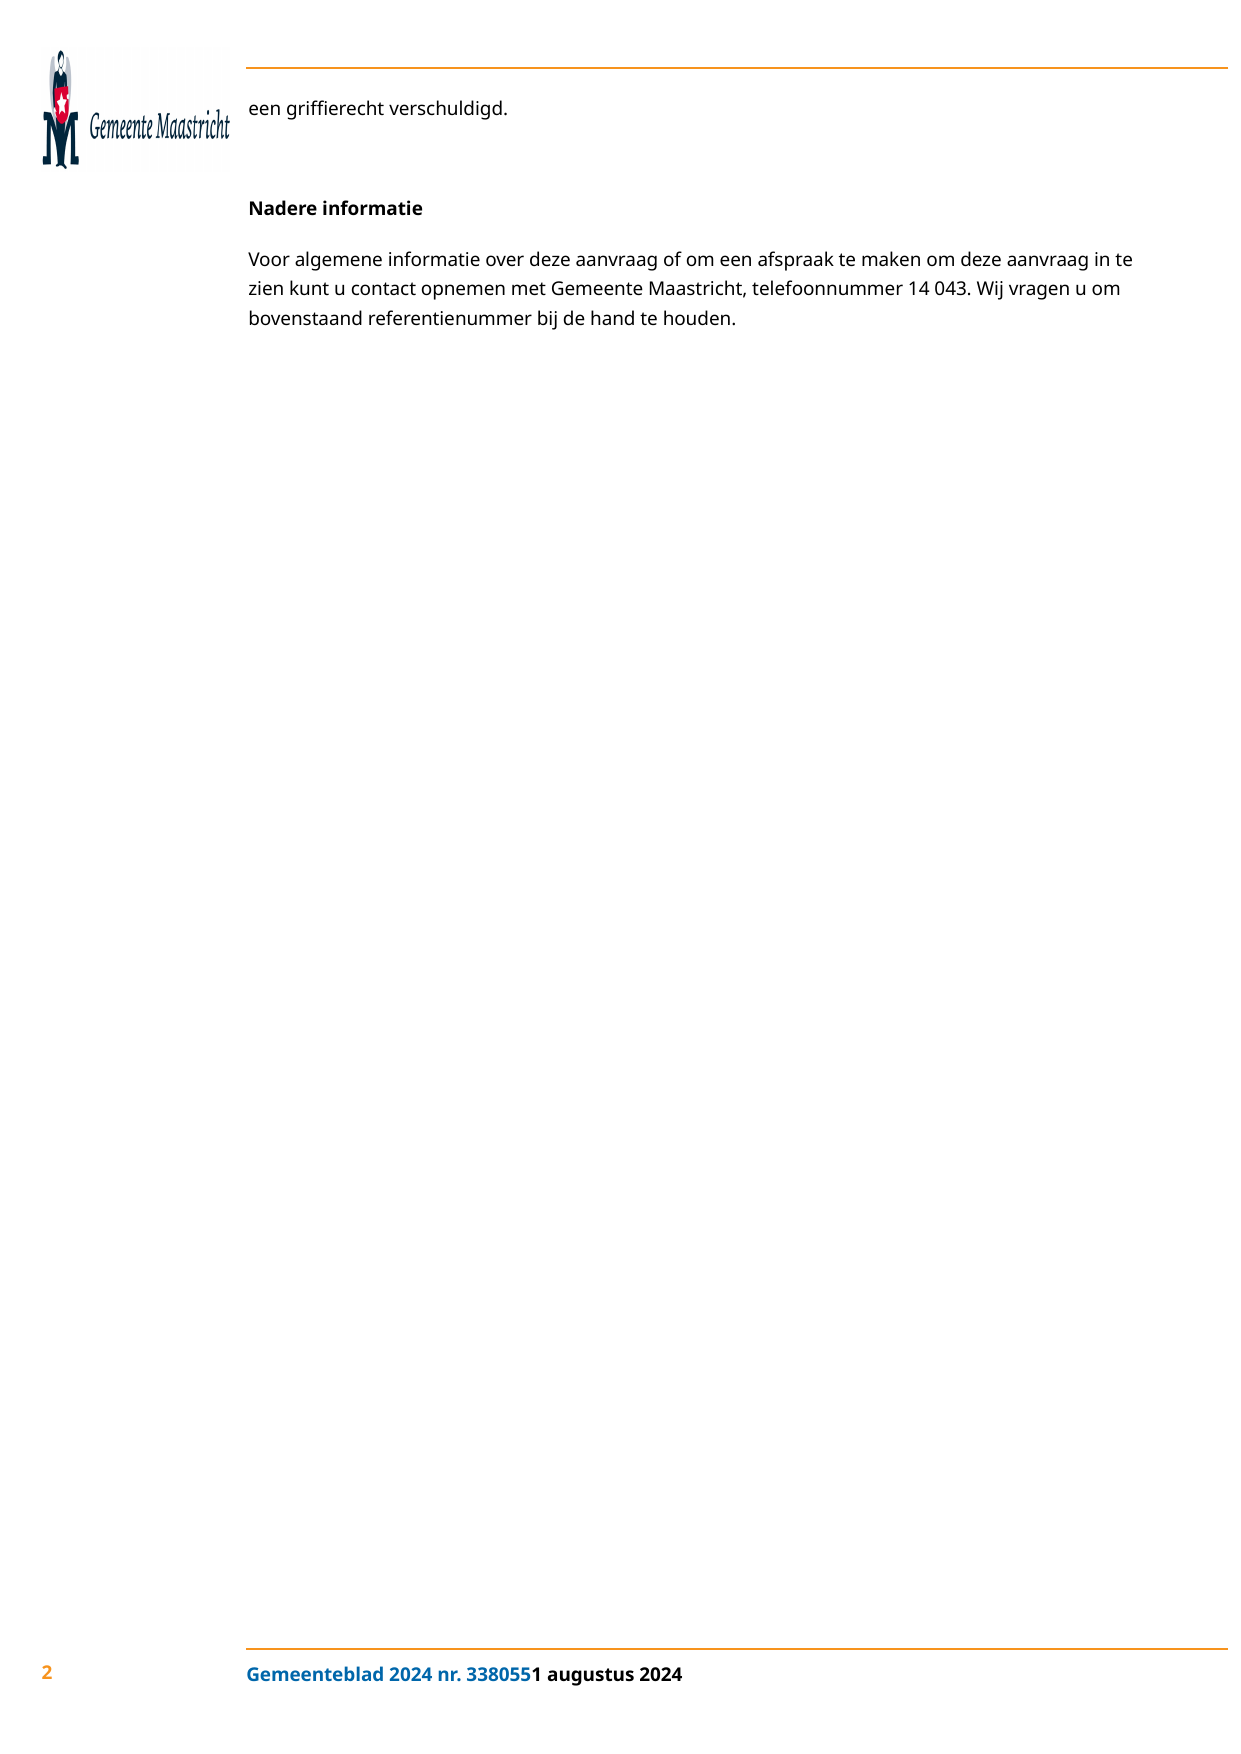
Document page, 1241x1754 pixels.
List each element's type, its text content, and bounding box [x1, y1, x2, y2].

picture [41, 47, 231, 172]
text Nadere informatie [248, 196, 1152, 221]
text een griffierecht verschuldigd. [248, 95, 1152, 121]
text Voor algemene informatie over deze aanvraag of om een afspraak te maken om deze aanvraag in te zien kunt u contact opnemen met Gemeente Maastricht, telefoonnummer 14 043. Wij vragen u om bovenstaand referentienummer bij de hand te houden. [248, 246, 1152, 331]
